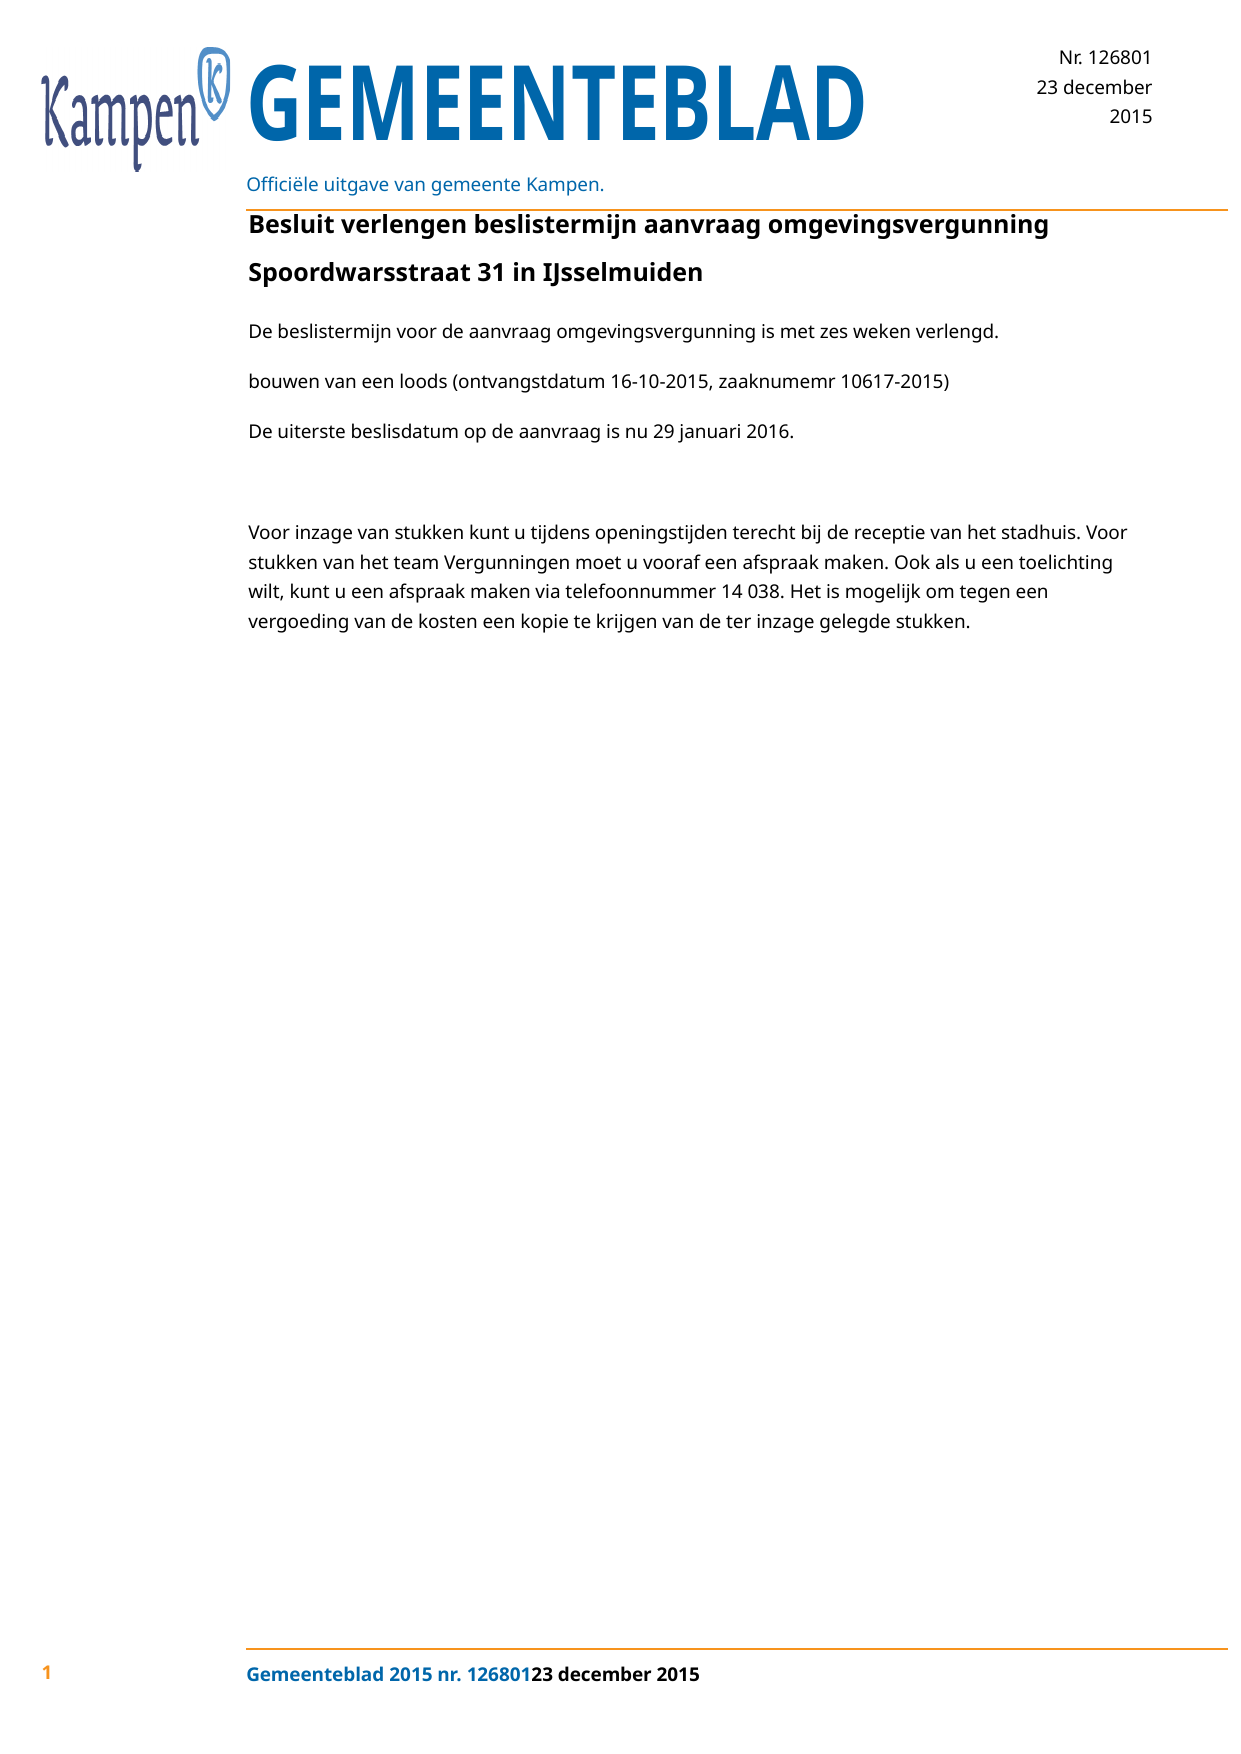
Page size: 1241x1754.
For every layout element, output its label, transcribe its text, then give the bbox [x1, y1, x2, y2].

picture [41, 47, 231, 172]
text bouwen van een loods (ontvangstdatum 16-10-2015, zaaknumemr 10617-2015) [248, 368, 1152, 394]
text De uiterste beslisdatum op de aanvraag is nu 29 januari 2016. [248, 419, 1152, 444]
text De beslistermijn voor de aanvraag omgevingsvergunning is met zes weken verlengd. [248, 318, 1152, 344]
text Voor inzage van stukken kunt u tijdens openingstijden terecht bij de receptie van het stadhuis. Voor stukken van het team Vergunningen moet u vooraf een afspraak maken. Ook als u een toelichting wilt, kunt u een afspraak maken via telefoonnummer 14 038. Het is mogelijk om tegen een vergoeding van de kosten een kopie te krijgen van de ter inzage gelegde stukken. [248, 519, 1152, 634]
text Besluit verlengen beslistermijn aanvraag omgevingsvergunning Spoordwarsstraat 31 in IJsselmuiden [248, 211, 1152, 288]
